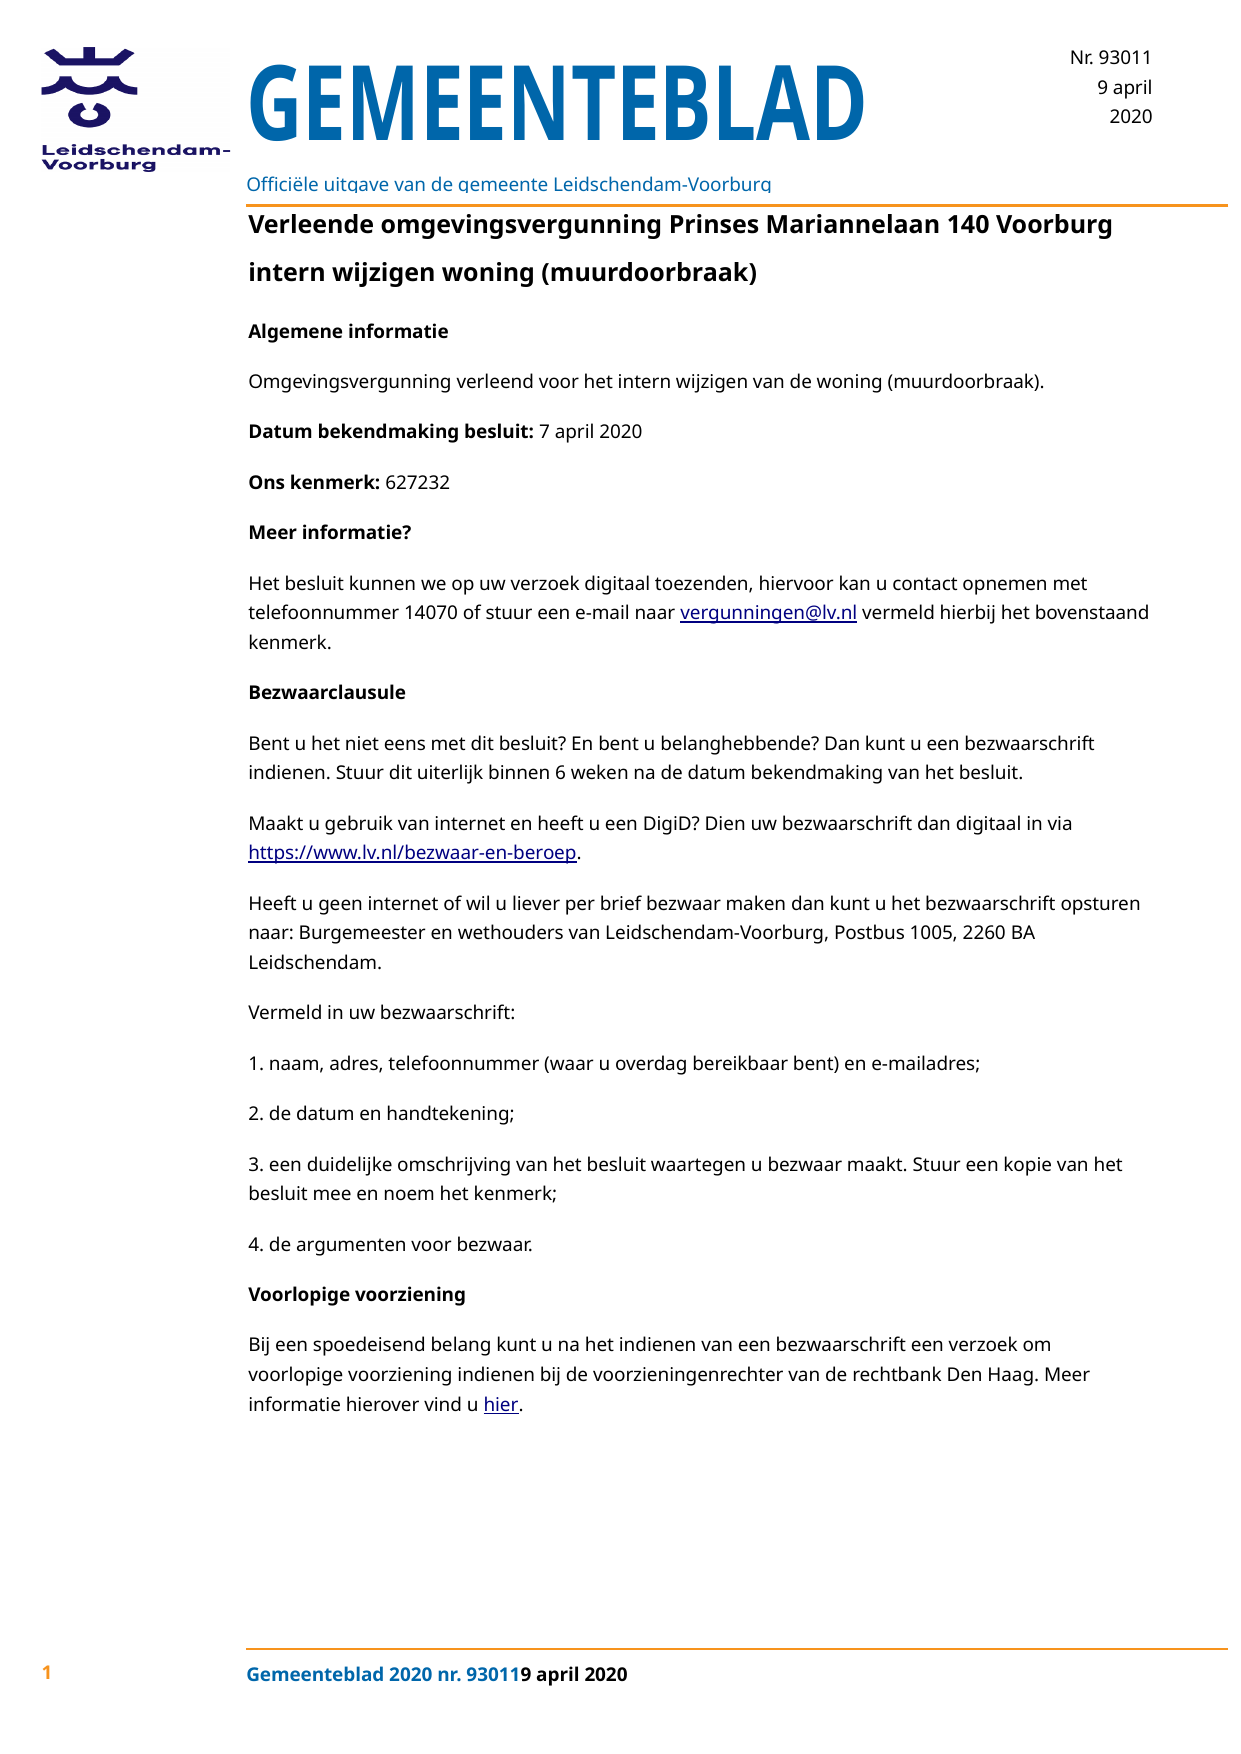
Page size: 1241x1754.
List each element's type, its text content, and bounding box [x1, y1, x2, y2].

text Heeft u geen internet of wil u liever per brief bezwaar maken dan kunt u het bezwaarschrift opsturen naar: Burgemeester en wethouders van Leidschendam-Voorburg, Postbus 1005, 2260 BA Leidschendam. [248, 890, 1152, 975]
text 4. de argumenten voor bezwaar. [248, 1231, 1152, 1257]
text Algemene informatie [248, 318, 1152, 344]
text Het besluit kunnen we op uw verzoek digitaal toezenden, hiervoor kan u contact opnemen met telefoonnummer 14070 of stuur een e-mail naar vergunningen@lv.nl vermeld hierbij het bovenstaand kenmerk. [248, 570, 1152, 655]
text Datum bekendmaking besluit: 7 april 2020 [248, 419, 1152, 444]
text Ons kenmerk: 627232 [248, 469, 1152, 495]
text Bezwaarclausule [248, 679, 1152, 705]
text 3. een duidelijke omschrijving van het besluit waartegen u bezwaar maakt. Stuur een kopie van het besluit mee en noem het kenmerk; [248, 1151, 1152, 1206]
text Bij een spoedeisend belang kunt u na het indienen van een bezwaarschrift een verzoek om voorlopige voorziening indienen bij de voorzieningenrechter van de rechtbank Den Haag. Meer informatie hierover vind u hier. [248, 1332, 1152, 1417]
picture [41, 47, 231, 172]
text Verleende omgevingsvergunning Prinses Mariannelaan 140 Voorburg intern wijzigen woning (muurdoorbraak) [248, 207, 1152, 288]
text Vermeld in uw bezwaarschrift: [248, 999, 1152, 1025]
text Bent u het niet eens met dit besluit? En bent u belanghebbende? Dan kunt u een bezwaarschrift indienen. Stuur dit uiterlijk binnen 6 weken na de datum bekendmaking van het besluit. [248, 730, 1152, 785]
text 2. de datum en handtekening; [248, 1100, 1152, 1126]
text Voorlopige voorziening [248, 1281, 1152, 1307]
text Maakt u gebruik van internet en heeft u een DigiD? Dien uw bezwaarschrift dan digitaal in via https://www.lv.nl/bezwaar-en-beroep. [248, 810, 1152, 865]
text 1. naam, adres, telefoonnummer (waar u overdag bereikbaar bent) en e-mailadres; [248, 1050, 1152, 1076]
text Meer informatie? [248, 519, 1152, 545]
text Omgevingsvergunning verleend voor het intern wijzigen van de woning (muurdoorbraak). [248, 368, 1152, 394]
